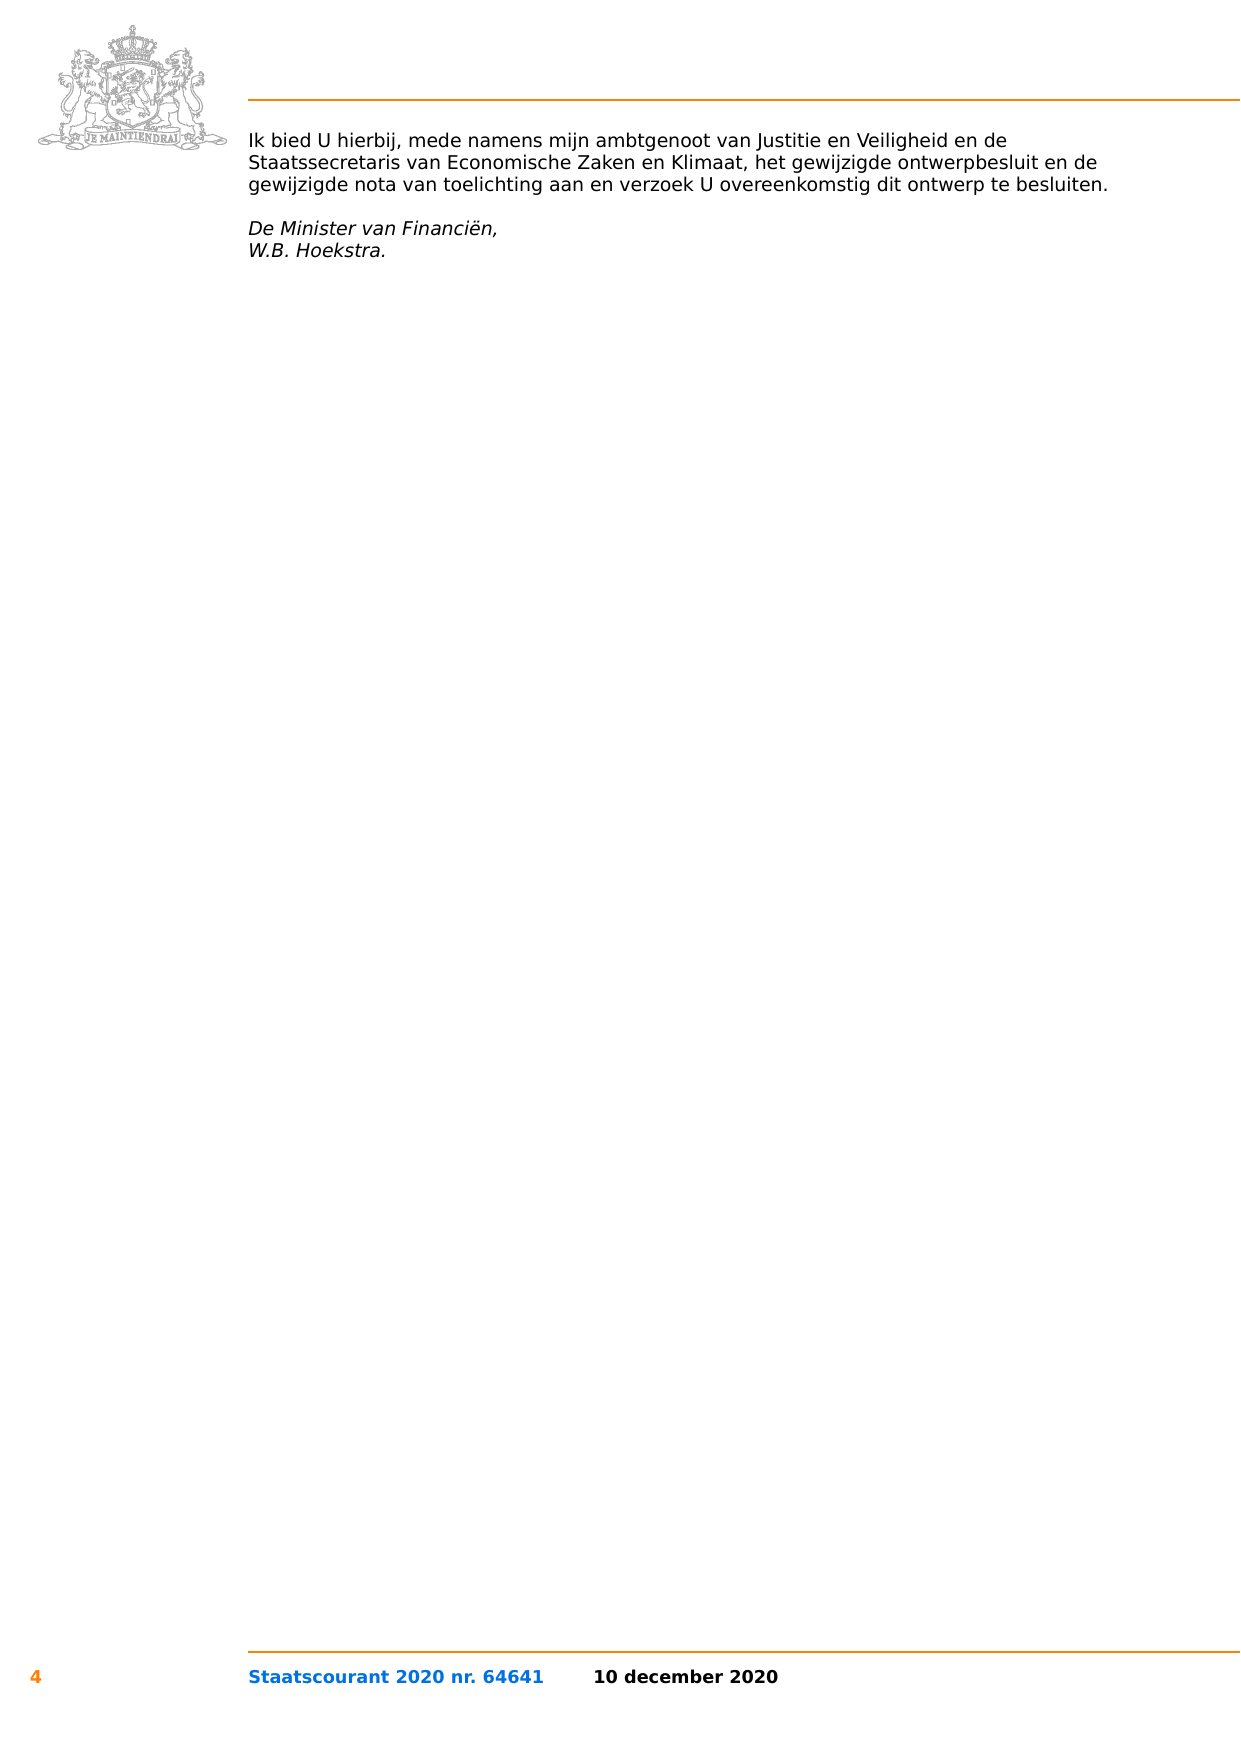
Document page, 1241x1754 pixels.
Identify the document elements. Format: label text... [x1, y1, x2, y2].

picture [38, 25, 227, 150]
text De Minister van Financiën, W.B. Hoekstra. [248, 218, 1163, 262]
text Ik bied U hierbij, mede namens mijn ambtgenoot van Justitie en Veiligheid en de Staatssecretaris van Economische Zaken en Klimaat, het gewijzigde ontwerpbesluit en de gewijzigde nota van toelichting aan en verzoek U overeenkomstig dit ontwerp te besluiten. [248, 130, 1163, 196]
